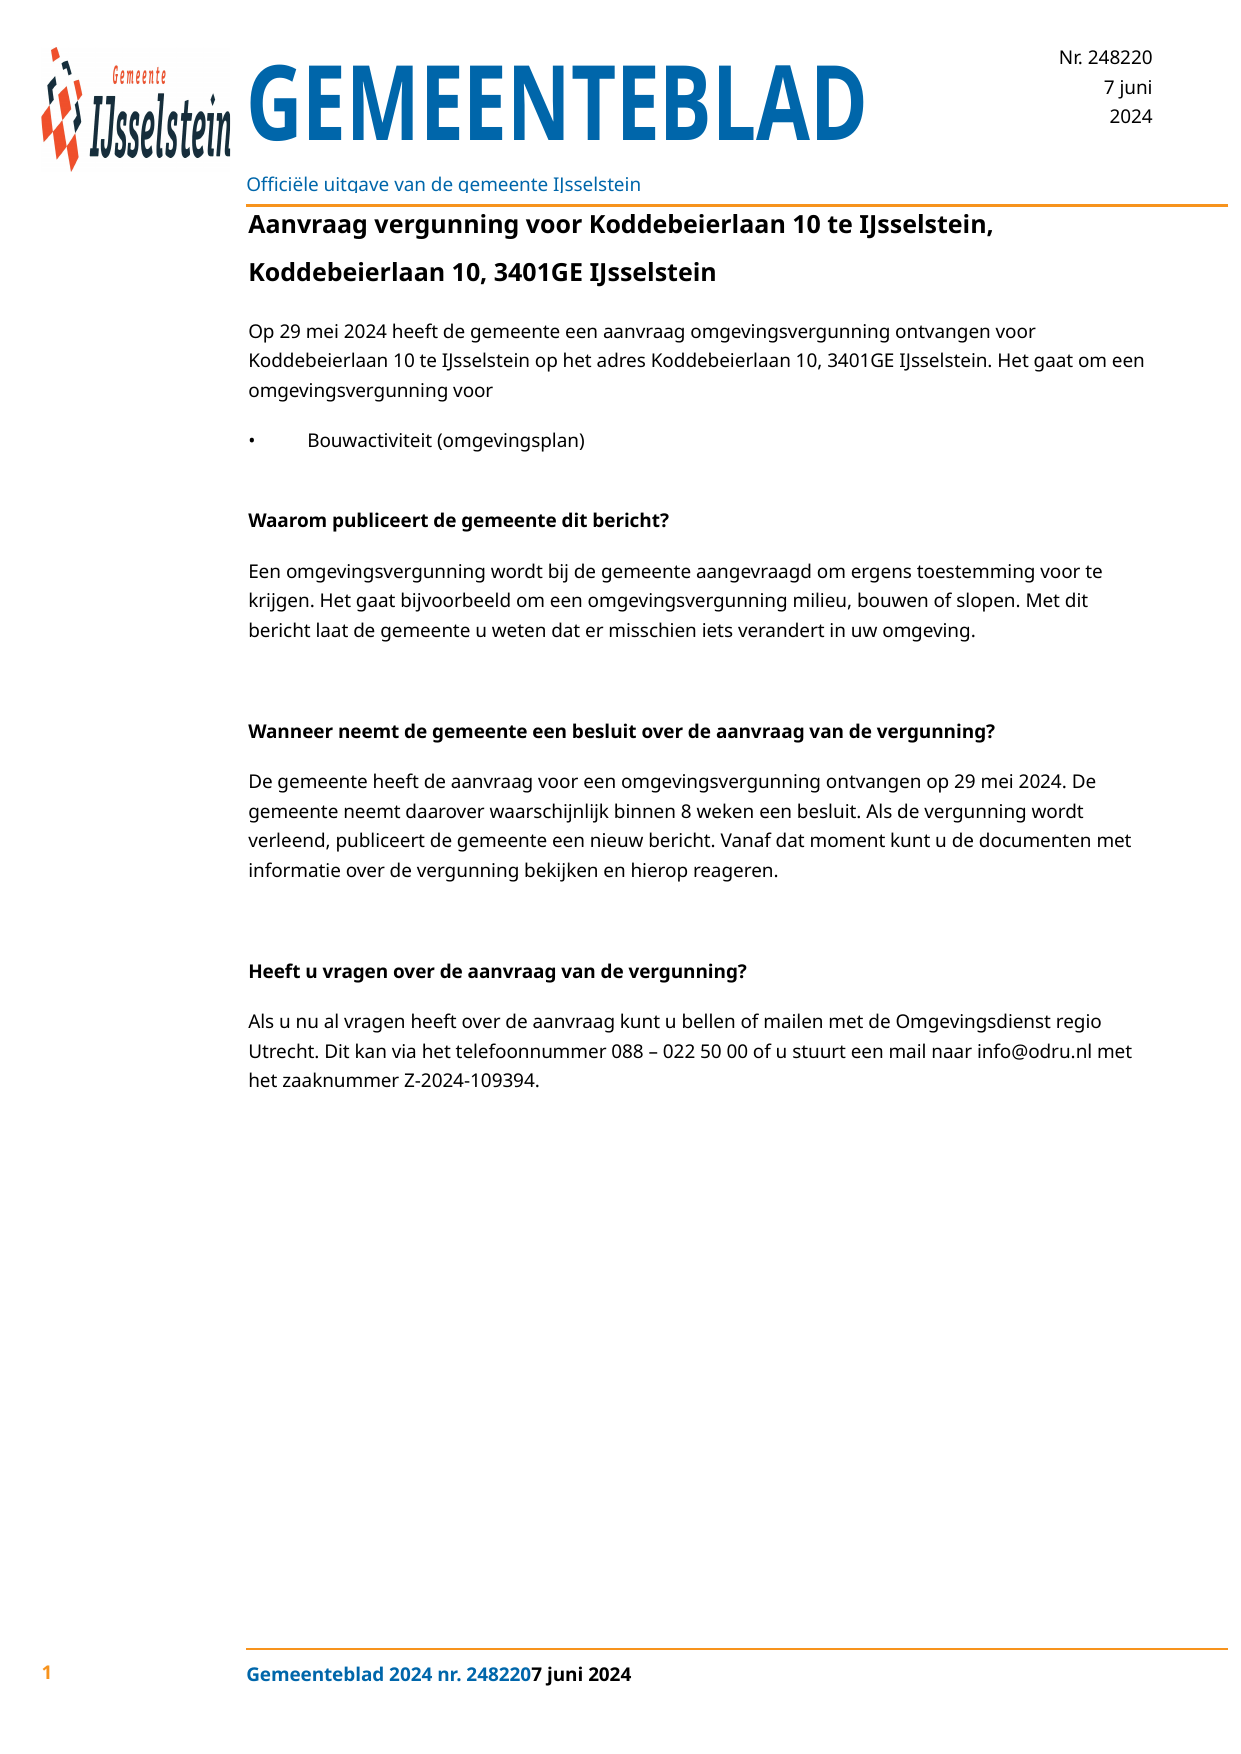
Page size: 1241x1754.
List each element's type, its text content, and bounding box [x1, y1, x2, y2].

text Een omgevingsvergunning wordt bij de gemeente aangevraagd om ergens toestemming voor te krijgen. Het gaat bijvoorbeeld om een omgevingsvergunning milieu, bouwen of slopen. Met dit bericht laat de gemeente u weten dat er misschien iets verandert in uw omgeving. [248, 558, 1152, 643]
picture [41, 47, 231, 172]
text Waarom publiceert de gemeente dit bericht? [248, 507, 1152, 533]
list Bouwactiviteit (omgevingsplan) [248, 427, 1152, 453]
text Wanneer neemt de gemeente een besluit over de aanvraag van de vergunning? [248, 718, 1152, 744]
text Aanvraag vergunning voor Koddebeierlaan 10 te IJsselstein, Koddebeierlaan 10, 3401GE IJsselstein [248, 207, 1152, 288]
text Heeft u vragen over de aanvraag van de vergunning? [248, 958, 1152, 984]
text Op 29 mei 2024 heeft de gemeente een aanvraag omgevingsvergunning ontvangen voor Koddebeierlaan 10 te IJsselstein op het adres Koddebeierlaan 10, 3401GE IJsselstein. Het gaat om een omgevingsvergunning voor [248, 318, 1152, 403]
text De gemeente heeft de aanvraag voor een omgevingsvergunning ontvangen op 29 mei 2024. De gemeente neemt daarover waarschijnlijk binnen 8 weken een besluit. Als de vergunning wordt verleend, publiceert de gemeente een nieuw bericht. Vanaf dat moment kunt u de documenten met informatie over de vergunning bekijken en hierop reageren. [248, 768, 1152, 883]
text Als u nu al vragen heeft over de aanvraag kunt u bellen of mailen met de Omgevingsdienst regio Utrecht. Dit kan via het telefoonnummer 088 – 022 50 00 of u stuurt een mail naar info@odru.nl met het zaaknummer Z-2024-109394. [248, 1008, 1152, 1093]
